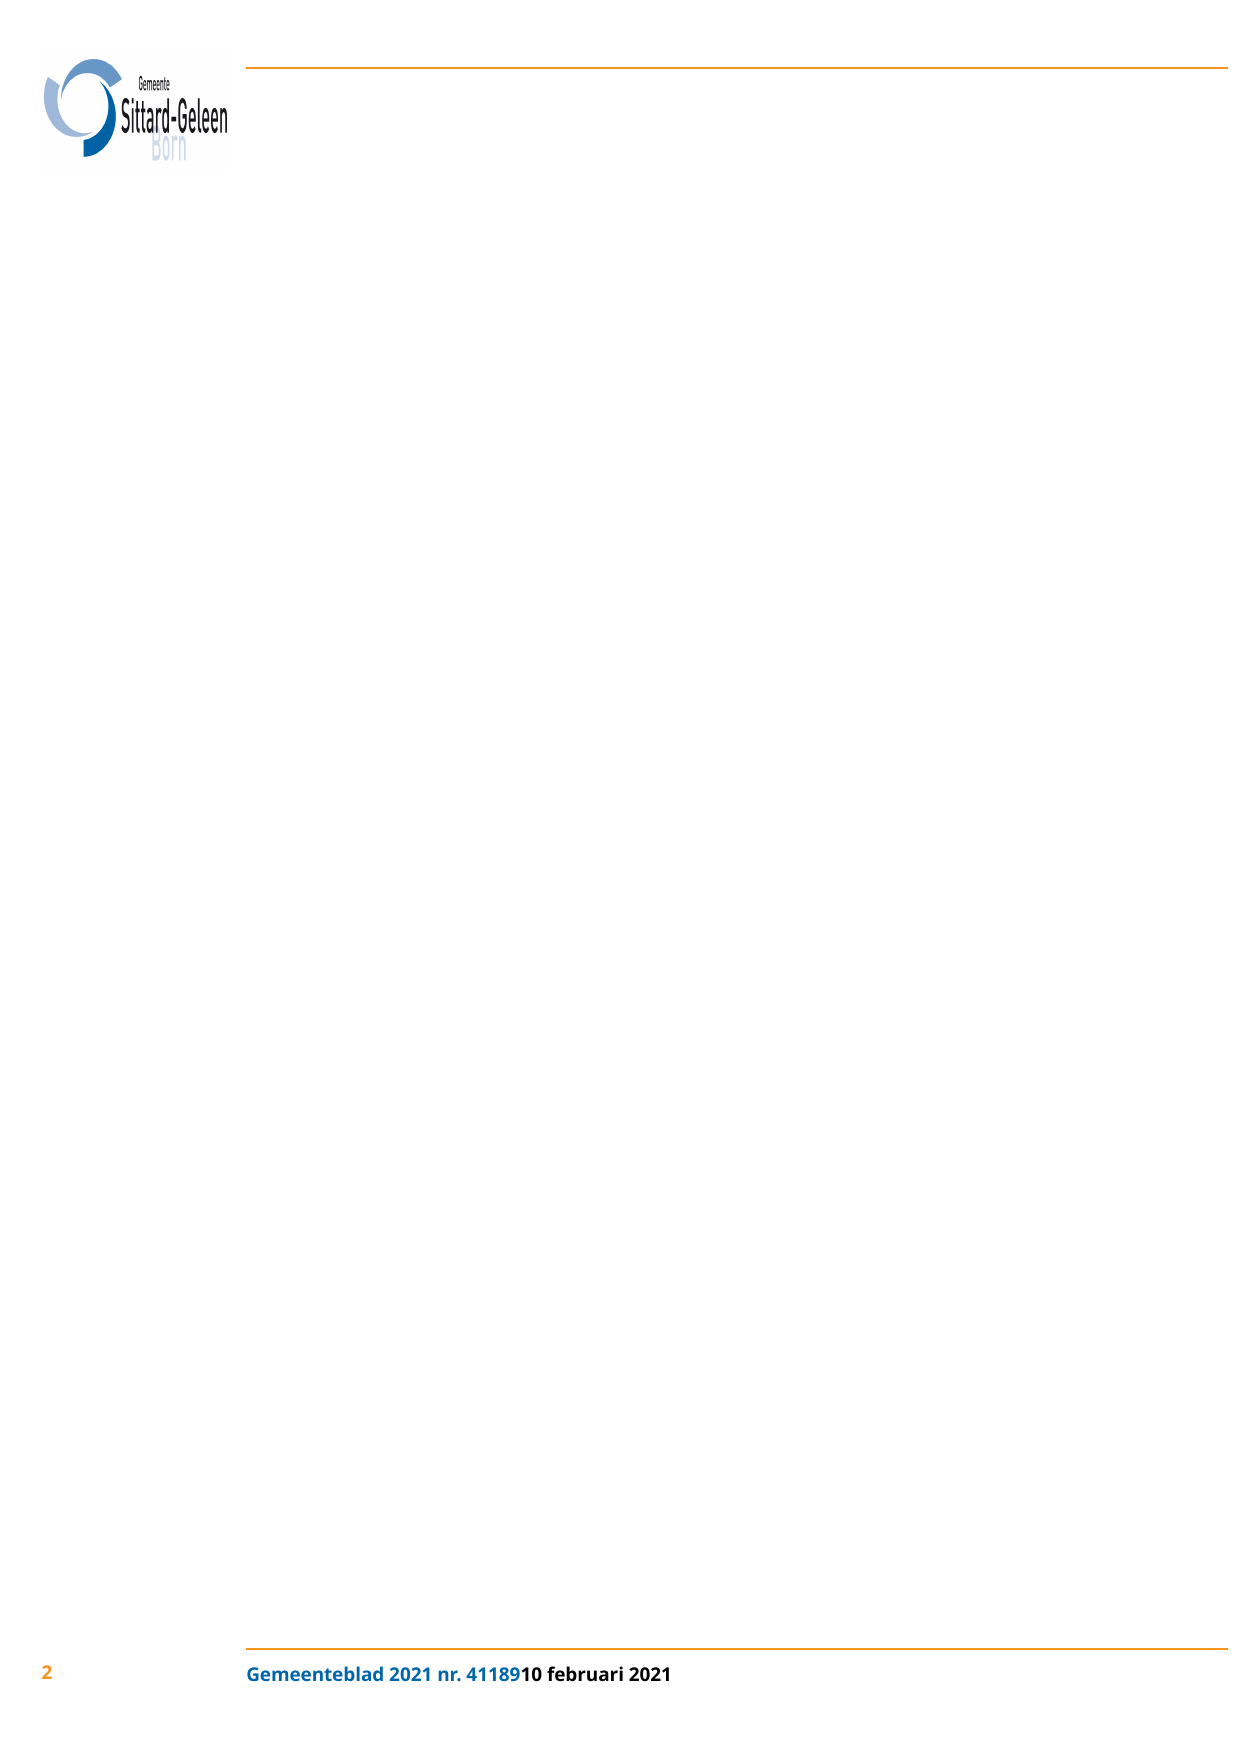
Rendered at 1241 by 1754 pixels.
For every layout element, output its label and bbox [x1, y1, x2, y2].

picture [41, 47, 231, 172]
